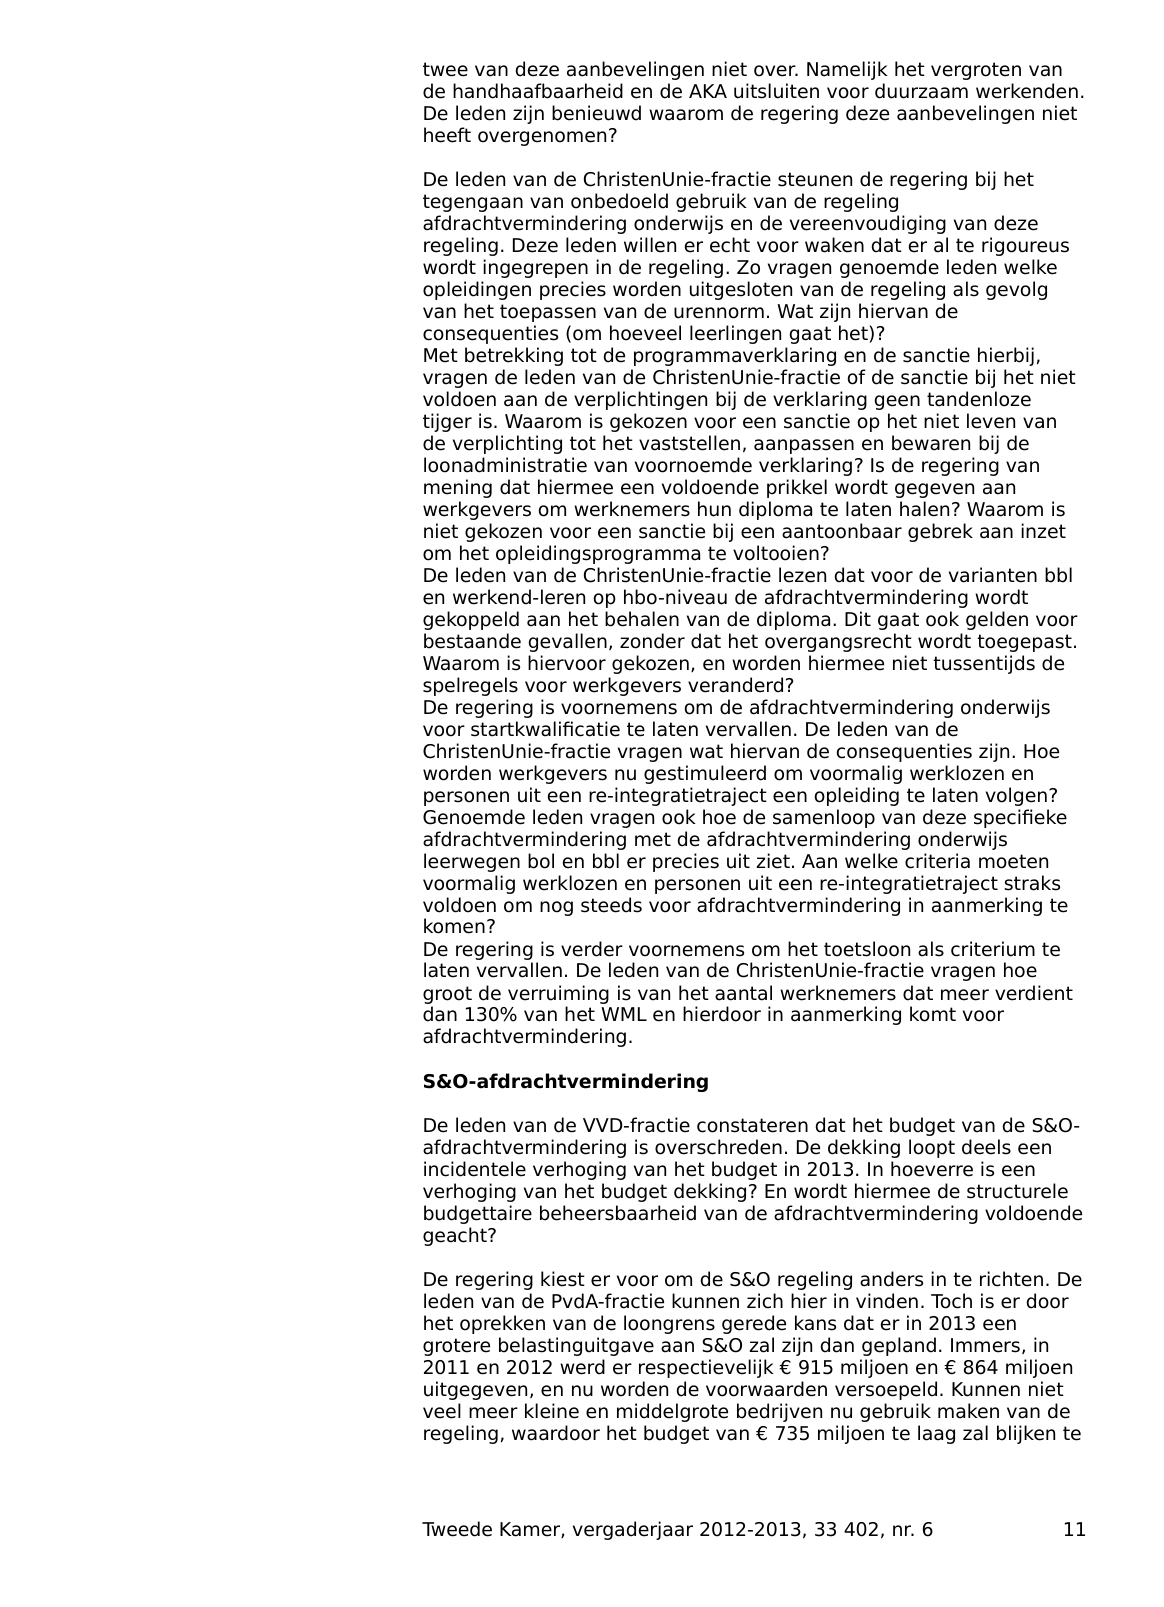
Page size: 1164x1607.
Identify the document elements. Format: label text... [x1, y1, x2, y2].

text Met betrekking tot de programmaverklaring en de sanctie hierbij, vragen de leden van de ChristenUnie-fractie of de sanctie bij het niet voldoen aan de verplichtingen bij de verklaring geen tandenloze tijger is. Waarom is gekozen voor een sanctie op het niet leven van de verplichting tot het vaststellen, aanpassen en bewaren bij de loonadministratie van voornoemde verklaring? Is de regering van mening dat hiermee een voldoende prikkel wordt gegeven aan werkgevers om werknemers hun diploma te laten halen? Waarom is niet gekozen voor een sanctie bij een aantoonbaar gebrek aan inzet om het opleidingsprogramma te voltooien? [422, 345, 1087, 565]
text De leden van de VVD-fractie constateren dat het budget van de S&O-afdrachtvermindering is overschreden. De dekking loopt deels een incidentele verhoging van het budget in 2013. In hoeverre is een verhoging van het budget dekking? En wordt hiermee de structurele budgettaire beheersbaarheid van de afdrachtvermindering voldoende geacht? [422, 1115, 1087, 1247]
subtitle S&O-afdrachtvermindering [422, 1071, 1087, 1092]
text De regering is voornemens om de afdrachtvermindering onderwijs voor startkwalificatie te laten vervallen. De leden van de ChristenUnie-fractie vragen wat hiervan de consequenties zijn. Hoe worden werkgevers nu gestimuleerd om voormalig werklozen en personen uit een re-integratietraject een opleiding te laten volgen? Genoemde leden vragen ook hoe de samenloop van deze specifieke afdrachtvermindering met de afdrachtvermindering onderwijs leerwegen bol en bbl er precies uit ziet. Aan welke criteria moeten voormalig werklozen en personen uit een re-integratietraject straks voldoen om nog steeds voor afdrachtvermindering in aanmerking te komen? [422, 697, 1087, 938]
text twee van deze aanbevelingen niet over. Namelijk het vergroten van de handhaafbaarheid en de AKA uitsluiten voor duurzaam werkenden. De leden zijn benieuwd waarom de regering deze aanbevelingen niet heeft overgenomen? [422, 59, 1087, 147]
text De regering is verder voornemens om het toetsloon als criterium te laten vervallen. De leden van de ChristenUnie-fractie vragen hoe groot de verruiming is van het aantal werknemers dat meer verdient dan 130% van het WML en hierdoor in aanmerking komt voor afdrachtvermindering. [422, 938, 1087, 1048]
text De regering kiest er voor om de S&O regeling anders in te richten. De leden van de PvdA-fractie kunnen zich hier in vinden. Toch is er door het oprekken van de loongrens gerede kans dat er in 2013 een grotere belastinguitgave aan S&O zal zijn dan gepland. Immers, in 2011 en 2012 werd er respectievelijk € 915 miljoen en € 864 miljoen uitgegeven, en nu worden de voorwaarden versoepeld. Kunnen niet veel meer kleine en middelgrote bedrijven nu gebruik maken van de regeling, waardoor het budget van € 735 miljoen te laag zal blijken te [422, 1269, 1087, 1444]
text De leden van de ChristenUnie-fractie lezen dat voor de varianten bbl en werkend-leren op hbo-niveau de afdrachtvermindering wordt gekoppeld aan het behalen van de diploma. Dit gaat ook gelden voor bestaande gevallen, zonder dat het overgangsrecht wordt toegepast. Waarom is hiervoor gekozen, en worden hiermee niet tussentijds de spelregels voor werkgevers veranderd? [422, 565, 1087, 697]
text De leden van de ChristenUnie-fractie steunen de regering bij het tegengaan van onbedoeld gebruik van de regeling afdrachtvermindering onderwijs en de vereenvoudiging van deze regeling. Deze leden willen er echt voor waken dat er al te rigoureus wordt ingegrepen in de regeling. Zo vragen genoemde leden welke opleidingen precies worden uitgesloten van de regeling als gevolg van het toepassen van de urennorm. Wat zijn hiervan de consequenties (om hoeveel leerlingen gaat het)? [422, 169, 1087, 345]
